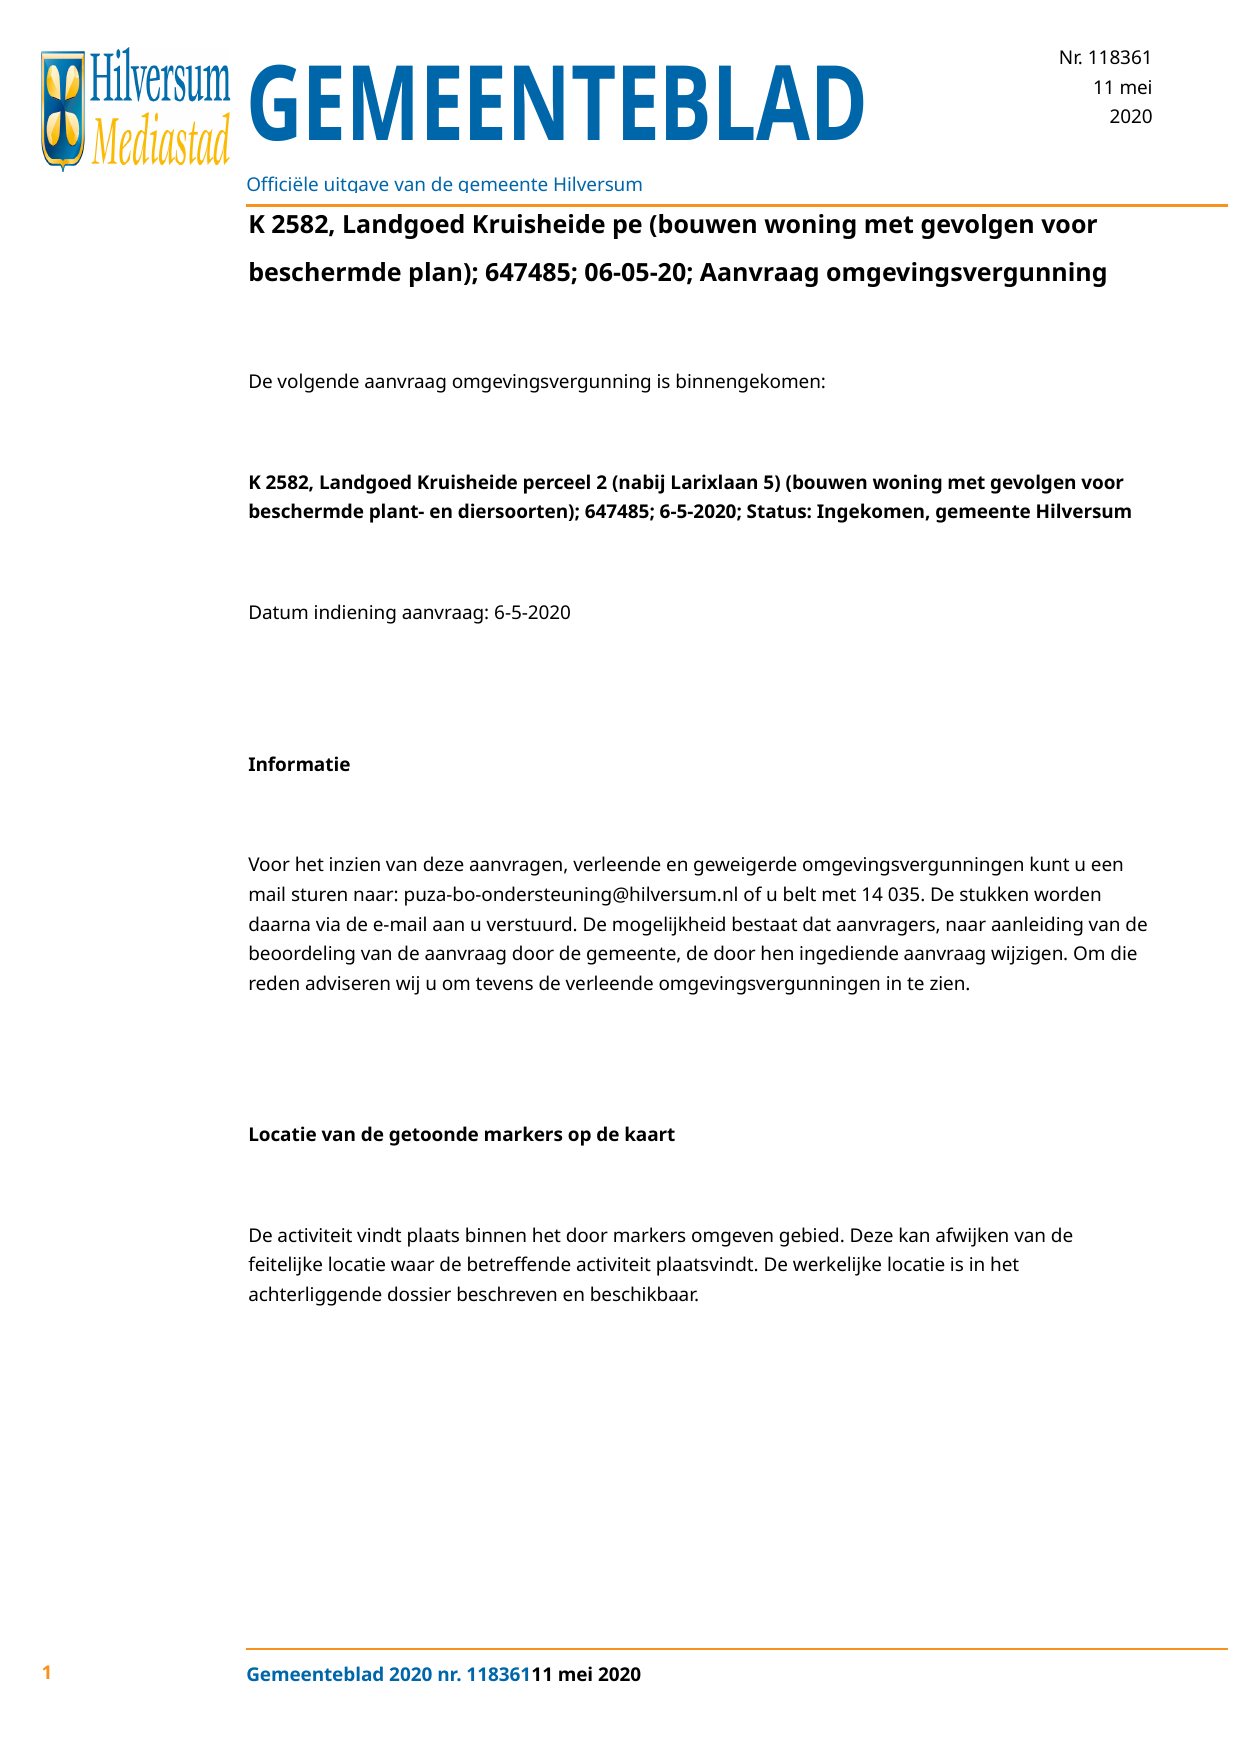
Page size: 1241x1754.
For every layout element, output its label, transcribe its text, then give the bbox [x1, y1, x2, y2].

text K 2582, Landgoed Kruisheide perceel 2 (nabij Larixlaan 5) (bouwen woning met gevolgen voor beschermde plant- en diersoorten); 647485; 6-5-2020; Status: Ingekomen, gemeente Hilversum [248, 469, 1152, 524]
text Locatie van de getoonde markers op de kaart [248, 1121, 1152, 1147]
text De volgende aanvraag omgevingsvergunning is binnengekomen: [248, 368, 1152, 394]
text Voor het inzien van deze aanvragen, verleende en geweigerde omgevingsvergunningen kunt u een mail sturen naar: puza-bo-ondersteuning@hilversum.nl of u belt met 14 035. De stukken worden daarna via de e-mail aan u verstuurd. De mogelijkheid bestaat dat aanvragers, naar aanleiding van de beoordeling van de aanvraag door de gemeente, de door hen ingediende aanvraag wijzigen. Om die reden adviseren wij u om tevens de verleende omgevingsvergunningen in te zien. [248, 852, 1152, 996]
text Informatie [248, 751, 1152, 777]
text De activiteit vindt plaats binnen het door markers omgeven gebied. Deze kan afwijken van de feitelijke locatie waar de betreffende activiteit plaatsvindt. De werkelijke locatie is in het achterliggende dossier beschreven en beschikbaar. [248, 1222, 1152, 1307]
text K 2582, Landgoed Kruisheide pe (bouwen woning met gevolgen voor beschermde plan); 647485; 06-05-20; Aanvraag omgevingsvergunning [248, 207, 1152, 288]
picture [41, 47, 231, 172]
text Datum indiening aanvraag: 6-5-2020 [248, 599, 1152, 625]
